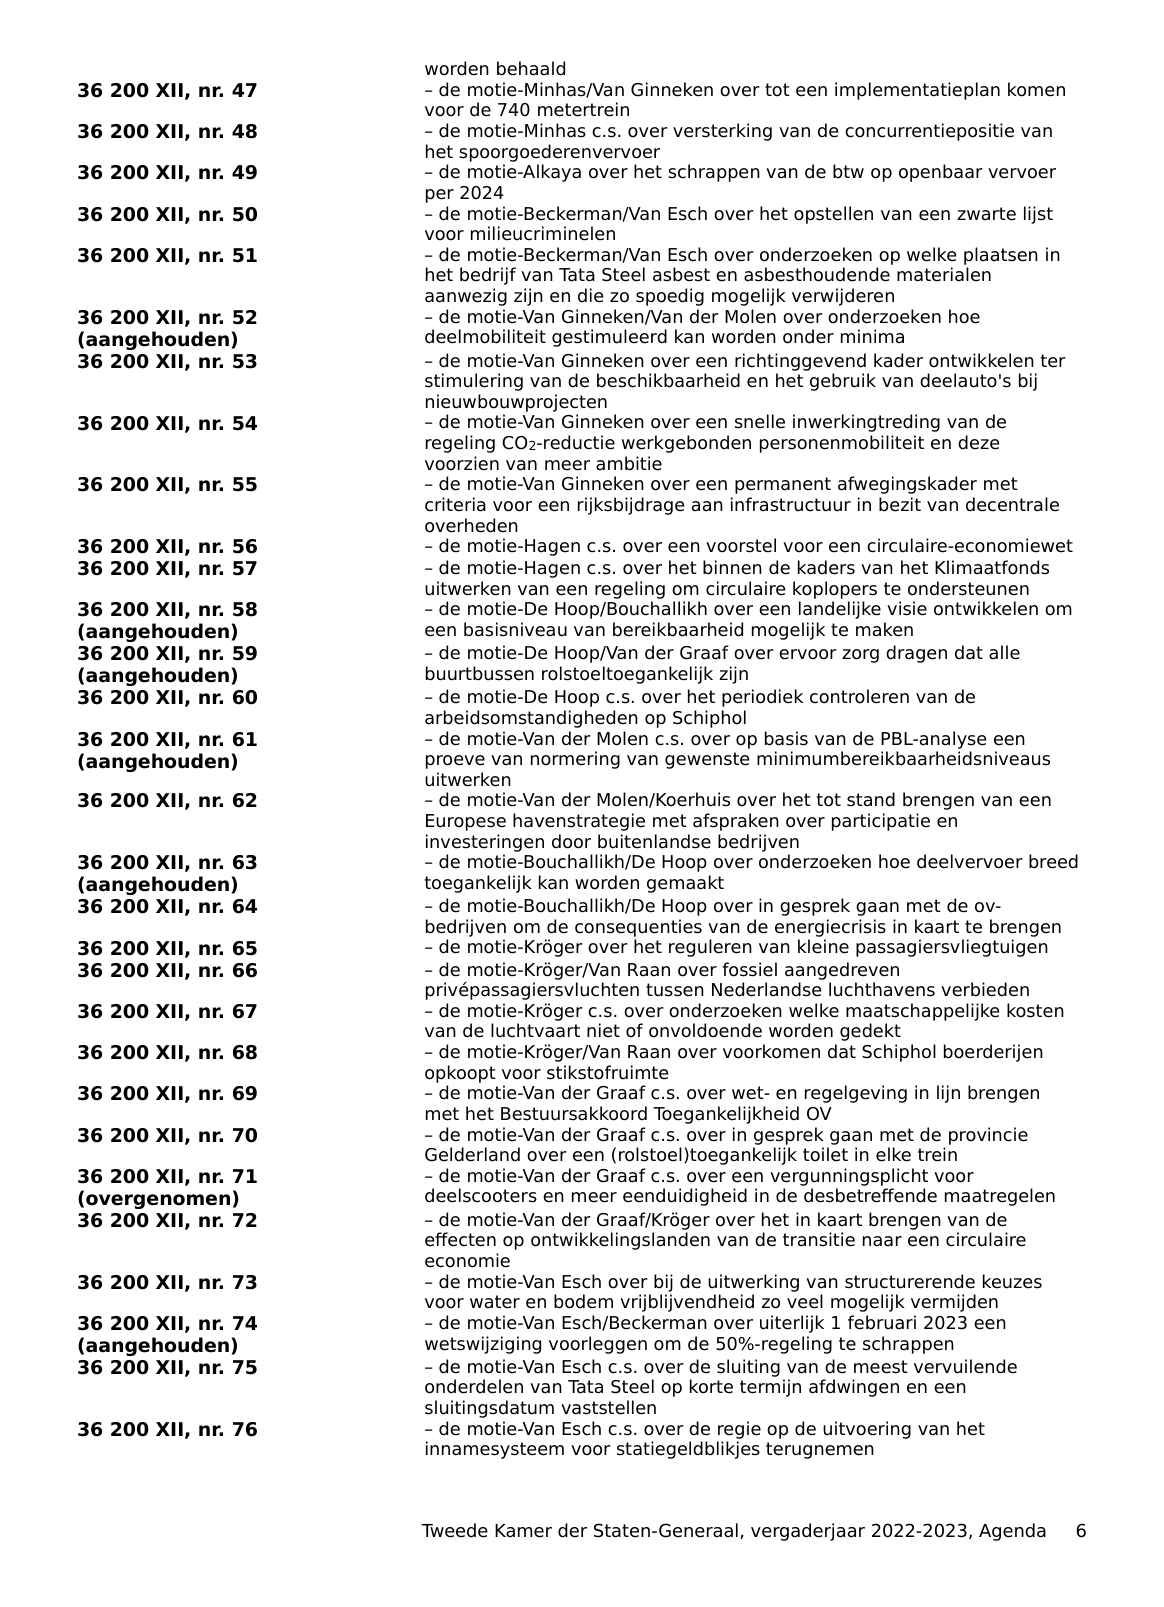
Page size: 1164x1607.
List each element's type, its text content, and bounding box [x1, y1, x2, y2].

table_cell [401, 960, 418, 1001]
table_cell [401, 1125, 418, 1166]
table_cell [401, 1419, 418, 1460]
table_cell [401, 599, 418, 643]
table_cell 36 200 XII, nr. 72 [77, 1210, 401, 1272]
table_cell – de motie-Beckerman/Van Esch over het opstellen van een zwarte lijst voor milieucriminelen [418, 204, 1087, 245]
table_cell 36 200 XII, nr. 49 [77, 162, 401, 203]
table_cell 36 200 XII, nr. 76 [77, 1419, 401, 1460]
table_cell – de motie-De Hoop/Van der Graaf over ervoor zorg dragen dat alle buurtbussen rolstoeltoegankelijk zijn [418, 643, 1087, 687]
table_cell 36 200 XII, nr. 71 (overgenomen) [77, 1166, 401, 1210]
table_cell – de motie-De Hoop/Bouchallikh over een landelijke visie ontwikkelen om een basisniveau van bereikbaarheid mogelijk te maken [418, 599, 1087, 643]
table_cell – de motie-Beckerman/Van Esch over onderzoeken op welke plaatsen in het bedrijf van Tata Steel asbest en asbesthoudende materialen aanwezig zijn en die zo spoedig mogelijk verwijderen [418, 245, 1087, 307]
table_cell 36 200 XII, nr. 70 [77, 1125, 401, 1166]
table_cell [401, 938, 418, 959]
table_cell [401, 1042, 418, 1083]
table_cell – de motie-Van Ginneken/Van der Molen over onderzoeken hoe deelmobiliteit gestimuleerd kan worden onder minima [418, 307, 1087, 351]
table_cell [401, 1001, 418, 1042]
table_cell [401, 1272, 418, 1313]
table_cell – de motie-Kröger/Van Raan over fossiel aangedreven privépassagiersvluchten tussen Nederlandse luchthavens verbieden [418, 960, 1087, 1001]
table_cell 36 200 XII, nr. 52 (aangehouden) [77, 307, 401, 351]
table_cell 36 200 XII, nr. 64 [77, 896, 401, 937]
table_cell – de motie-Bouchallikh/De Hoop over in gesprek gaan met de ov-bedrijven om de consequenties van de energiecrisis in kaart te brengen [418, 896, 1087, 937]
table_cell – de motie-De Hoop c.s. over het periodiek controleren van de arbeidsomstandigheden op Schiphol [418, 687, 1087, 728]
table_cell – de motie-Van der Molen c.s. over op basis van de PBL-analyse een proeve van normering van gewenste minimumbereikbaarheidsniveaus uitwerken [418, 729, 1087, 790]
table_cell – de motie-Hagen c.s. over een voorstel voor een circulaire-economiewet [418, 536, 1087, 558]
table_cell – de motie-Kröger c.s. over onderzoeken welke maatschappelijke kosten van de luchtvaart niet of onvoldoende worden gedekt [418, 1001, 1087, 1042]
table_cell 36 200 XII, nr. 65 [77, 938, 401, 959]
table_cell [401, 896, 418, 937]
table_cell 36 200 XII, nr. 74 (aangehouden) [77, 1313, 401, 1357]
table_cell 36 200 XII, nr. 48 [77, 121, 401, 162]
table_cell 36 200 XII, nr. 55 [77, 474, 401, 536]
table_cell 36 200 XII, nr. 75 [77, 1357, 401, 1419]
table_cell – de motie-Van Ginneken over een permanent afwegingskader met criteria voor een rijksbijdrage aan infrastructuur in bezit van decentrale overheden [418, 474, 1087, 536]
table_cell – de motie-Kröger over het reguleren van kleine passagiersvliegtuigen [418, 938, 1087, 959]
table_cell [401, 474, 418, 536]
table_cell [401, 1357, 418, 1419]
table_cell [401, 80, 418, 121]
table_cell 36 200 XII, nr. 68 [77, 1042, 401, 1083]
table_cell [401, 121, 418, 162]
table_cell 36 200 XII, nr. 58 (aangehouden) [77, 599, 401, 643]
table_cell 36 200 XII, nr. 50 [77, 204, 401, 245]
table_cell [401, 852, 418, 896]
table_cell – de motie-Van der Graaf c.s. over wet- en regelgeving in lijn brengen met het Bestuursakkoord Toegankelijkheid OV [418, 1083, 1087, 1124]
table_cell [401, 204, 418, 245]
table_cell 36 200 XII, nr. 57 [77, 558, 401, 599]
table_cell 36 200 XII, nr. 47 [77, 80, 401, 121]
table_cell [401, 558, 418, 599]
table_cell 36 200 XII, nr. 63 (aangehouden) [77, 852, 401, 896]
table_cell 36 200 XII, nr. 69 [77, 1083, 401, 1124]
table_cell [401, 351, 418, 412]
table_cell 36 200 XII, nr. 62 [77, 790, 401, 852]
table_cell 36 200 XII, nr. 67 [77, 1001, 401, 1042]
table_cell [401, 1083, 418, 1124]
table_cell – de motie-Van Ginneken over een richtinggevend kader ontwikkelen ter stimulering van de beschikbaarheid en het gebruik van deelauto's bij nieuwbouwprojecten [418, 351, 1087, 412]
table_cell – de motie-Minhas/Van Ginneken over tot een implementatieplan komen voor de 740 metertrein [418, 80, 1087, 121]
table_cell – de motie-Van der Graaf c.s. over een vergunningsplicht voor deelscooters en meer eenduidigheid in de desbetreffende maatregelen [418, 1166, 1087, 1210]
table_cell – de motie-Bouchallikh/De Hoop over onderzoeken hoe deelvervoer breed toegankelijk kan worden gemaakt [418, 852, 1087, 896]
table_cell – de motie-Van Esch over bij de uitwerking van structurerende keuzes voor water en bodem vrijblijvendheid zo veel mogelijk vermijden [418, 1272, 1087, 1313]
table_cell [401, 413, 418, 474]
table_cell [77, 59, 401, 80]
table_cell – de motie-Van Esch c.s. over de sluiting van de meest vervuilende onderdelen van Tata Steel op korte termijn afdwingen en een sluitingsdatum vaststellen [418, 1357, 1087, 1419]
table_cell 36 200 XII, nr. 60 [77, 687, 401, 728]
table_cell 36 200 XII, nr. 59 (aangehouden) [77, 643, 401, 687]
table_cell – de motie-Alkaya over het schrappen van de btw op openbaar vervoer per 2024 [418, 162, 1087, 203]
table_cell 36 200 XII, nr. 66 [77, 960, 401, 1001]
table_cell – de motie-Van Ginneken over een snelle inwerkingtreding van de regeling CO2-reductie werkgebonden personenmobiliteit en deze voorzien van meer ambitie [418, 413, 1087, 474]
table_cell 36 200 XII, nr. 51 [77, 245, 401, 307]
table_cell 36 200 XII, nr. 56 [77, 536, 401, 558]
table_cell [401, 1313, 418, 1357]
table_cell 36 200 XII, nr. 53 [77, 351, 401, 412]
table_cell – de motie-Van der Graaf c.s. over in gesprek gaan met de provincie Gelderland over een (rolstoel)toegankelijk toilet in elke trein [418, 1125, 1087, 1166]
table_cell – de motie-Van Esch c.s. over de regie op de uitvoering van het innamesysteem voor statiegeldblikjes terugnemen [418, 1419, 1087, 1460]
table_cell [401, 1210, 418, 1272]
table_cell – de motie-Van der Molen/Koerhuis over het tot stand brengen van een Europese havenstrategie met afspraken over participatie en investeringen door buitenlandse bedrijven [418, 790, 1087, 852]
table_cell [401, 790, 418, 852]
table_cell [401, 687, 418, 728]
table_cell – de motie-Kröger/Van Raan over voorkomen dat Schiphol boerderijen opkoopt voor stikstofruimte [418, 1042, 1087, 1083]
table_cell worden behaald [418, 59, 1087, 80]
table_cell [401, 1166, 418, 1210]
table_cell – de motie-Hagen c.s. over het binnen de kaders van het Klimaatfonds uitwerken van een regeling om circulaire koplopers te ondersteunen [418, 558, 1087, 599]
table_cell – de motie-Van der Graaf/Kröger over het in kaart brengen van de effecten op ontwikkelingslanden van de transitie naar een circulaire economie [418, 1210, 1087, 1272]
table_cell [401, 59, 418, 80]
table_cell [401, 307, 418, 351]
table_cell 36 200 XII, nr. 61 (aangehouden) [77, 729, 401, 790]
table_cell [401, 643, 418, 687]
table_cell – de motie-Minhas c.s. over versterking van de concurrentiepositie van het spoorgoederenvervoer [418, 121, 1087, 162]
table_cell [401, 729, 418, 790]
table_cell [401, 245, 418, 307]
table_cell – de motie-Van Esch/Beckerman over uiterlijk 1 februari 2023 een wetswijziging voorleggen om de 50%-regeling te schrappen [418, 1313, 1087, 1357]
table_cell 36 200 XII, nr. 54 [77, 413, 401, 474]
table_cell [401, 536, 418, 558]
table_cell [401, 162, 418, 203]
table_cell 36 200 XII, nr. 73 [77, 1272, 401, 1313]
